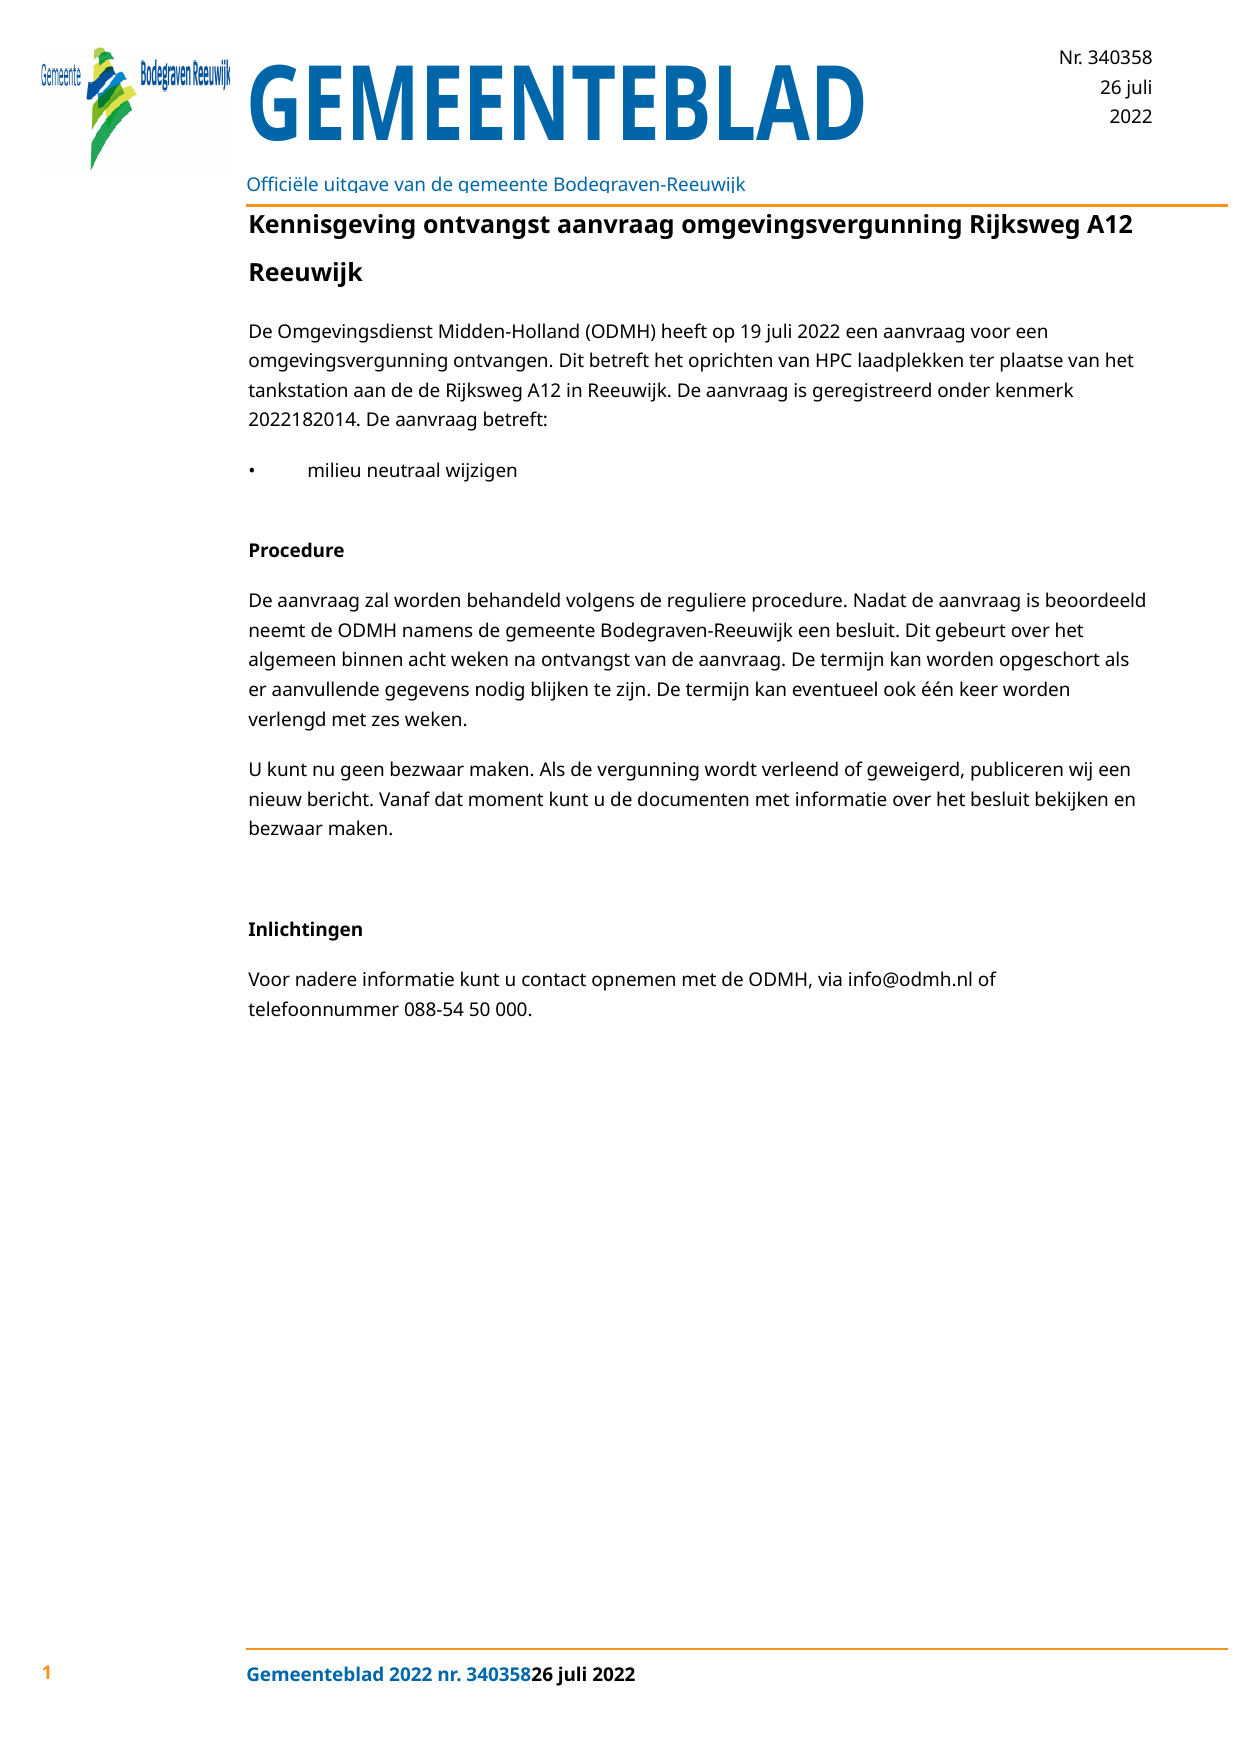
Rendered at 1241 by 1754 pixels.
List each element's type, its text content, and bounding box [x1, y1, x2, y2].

text Voor nadere informatie kunt u contact opnemen met de ODMH, via info@odmh.nl of telefoonnummer 088-54 50 000. [248, 967, 1152, 1022]
text De aanvraag zal worden behandeld volgens de reguliere procedure. Nadat de aanvraag is beoordeeld neemt de ODMH namens de gemeente Bodegraven-Reeuwijk een besluit. Dit gebeurt over het algemeen binnen acht weken na ontvangst van de aanvraag. De termijn kan worden opgeschort als er aanvullende gegevens nodig blijken te zijn. De termijn kan eventueel ook één keer worden verlengd met zes weken. [248, 587, 1152, 732]
text De Omgevingsdienst Midden-Holland (ODMH) heeft op 19 juli 2022 een aanvraag voor een omgevingsvergunning ontvangen. Dit betreft het oprichten van HPC laadplekken ter plaatse van het tankstation aan de de Rijksweg A12 in Reeuwijk. De aanvraag is geregistreerd onder kenmerk 2022182014. De aanvraag betreft: [248, 318, 1152, 432]
list milieu neutraal wijzigen [248, 457, 1152, 483]
text Inlichtingen [248, 916, 1152, 942]
text Procedure [248, 537, 1152, 563]
picture [41, 47, 231, 172]
text Kennisgeving ontvangst aanvraag omgevingsvergunning Rijksweg A12 Reeuwijk [248, 207, 1152, 288]
text U kunt nu geen bezwaar maken. Als de vergunning wordt verleend of geweigerd, publiceren wij een nieuw bericht. Vanaf dat moment kunt u de documenten met informatie over het besluit bekijken en bezwaar maken. [248, 756, 1152, 841]
